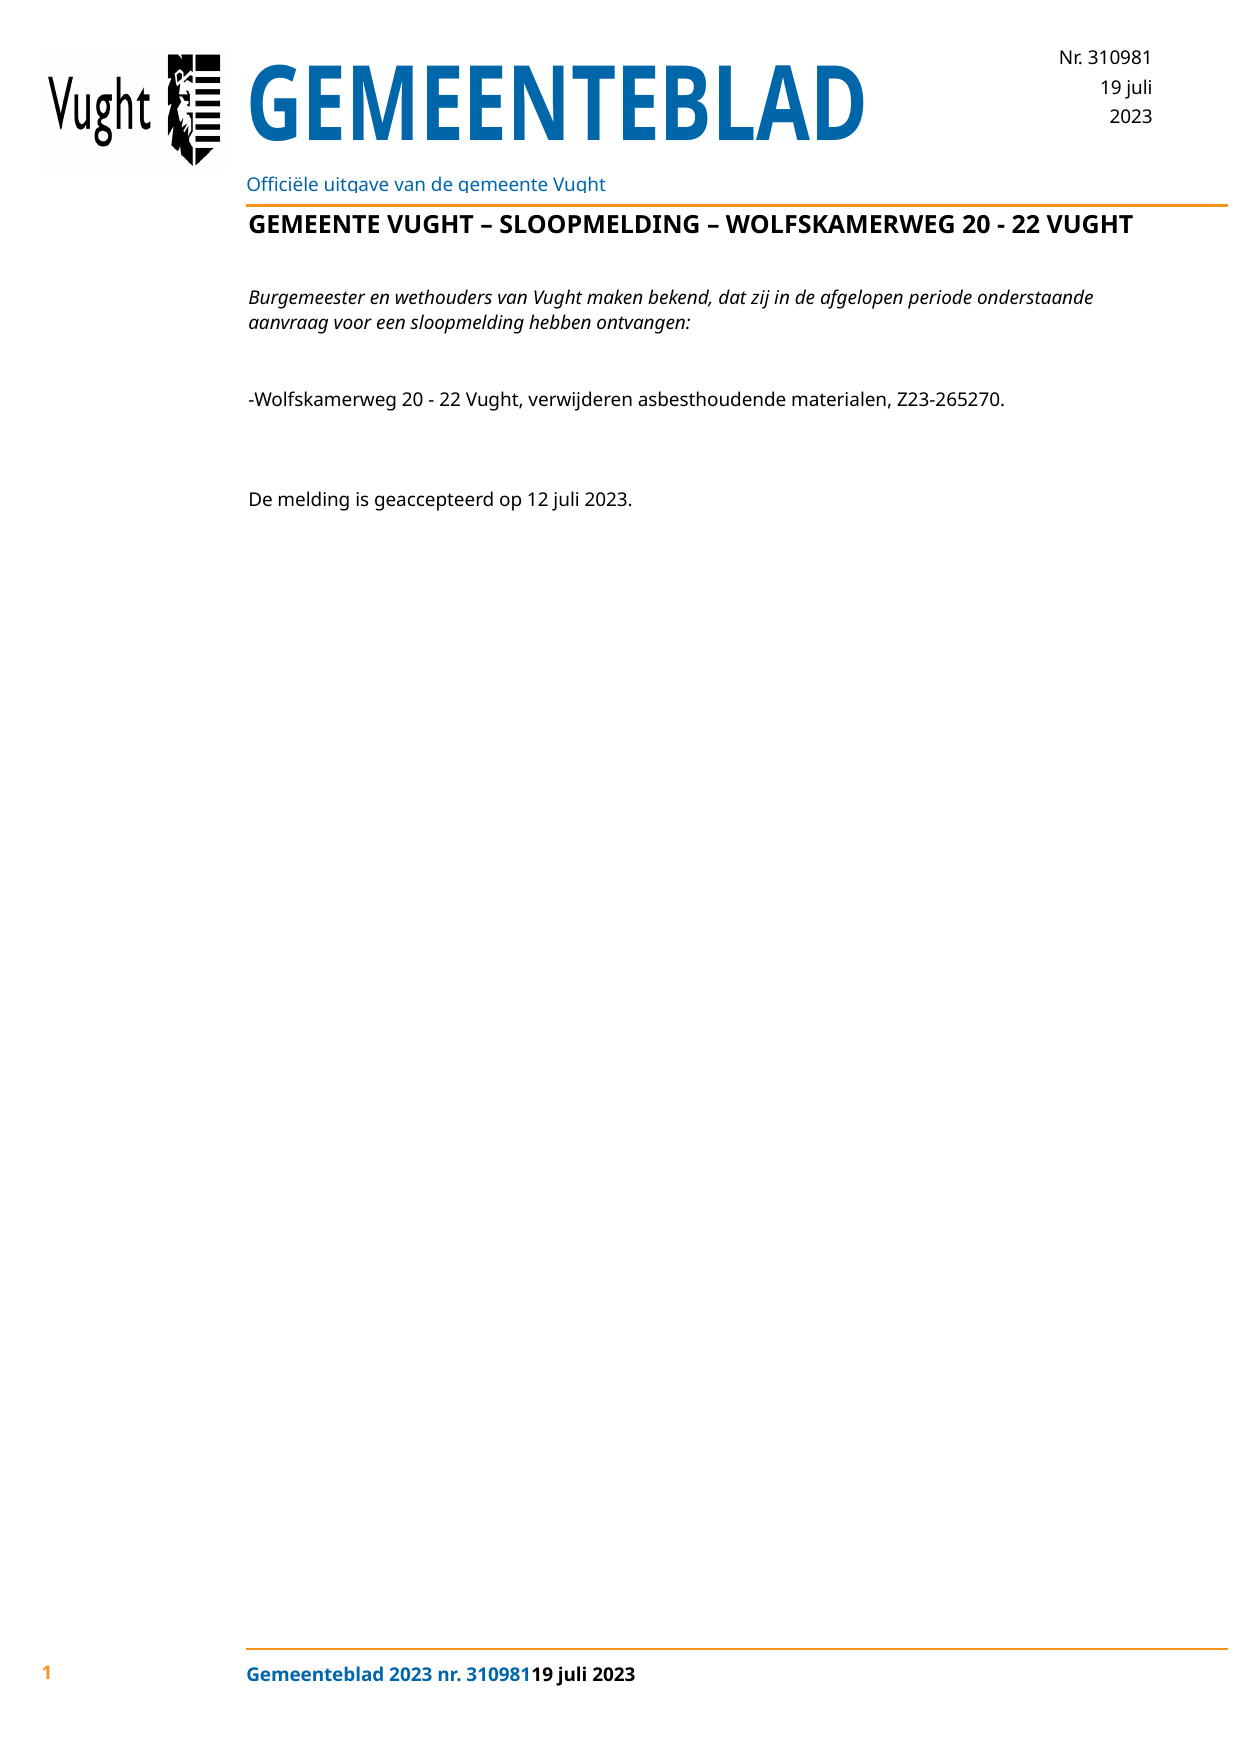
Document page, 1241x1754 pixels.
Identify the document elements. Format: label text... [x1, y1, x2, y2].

text De melding is geaccepteerd op 12 juli 2023. [248, 487, 1152, 512]
text GEMEENTE VUGHT – SLOOPMELDING – WOLFSKAMERWEG 20 - 22 VUGHT [248, 207, 1152, 241]
text Burgemeester en wethouders van Vught maken bekend, dat zij in de afgelopen periode onderstaande aanvraag voor een sloopmelding hebben ontvangen: [248, 284, 1152, 335]
picture [41, 47, 231, 172]
text -Wolfskamerweg 20 - 22 Vught, verwijderen asbesthoudende materialen, Z23-265270. [248, 386, 1152, 411]
